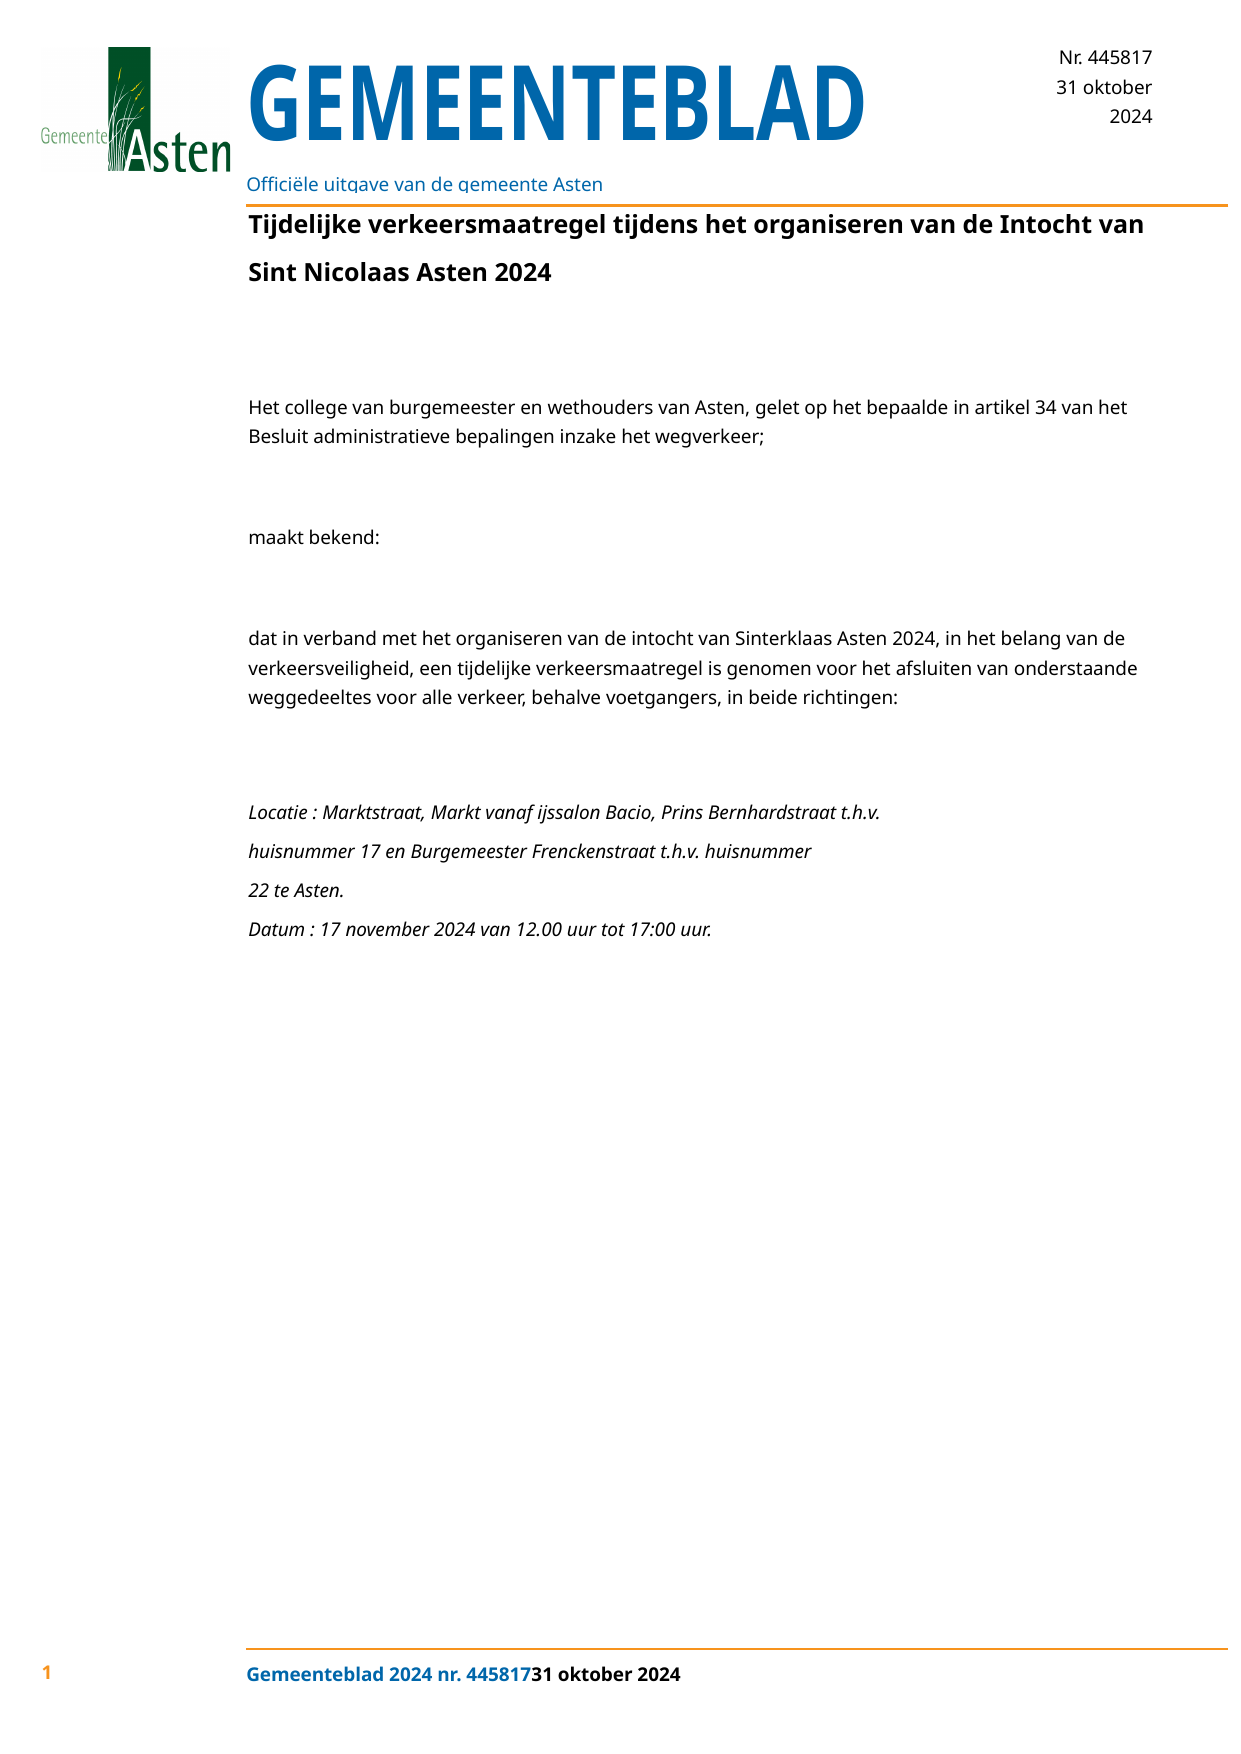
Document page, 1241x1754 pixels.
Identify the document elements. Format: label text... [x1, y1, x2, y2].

text 22 te Asten. [248, 877, 1152, 903]
picture [41, 47, 231, 172]
text Locatie : Marktstraat, Markt vanaf ijssalon Bacio, Prins Bernhardstraat t.h.v. [248, 799, 1152, 824]
text huisnummer 17 en Burgemeester Frenckenstraat t.h.v. huisnummer [248, 838, 1152, 864]
text maakt bekend: [248, 524, 1152, 550]
text dat in verband met het organiseren van de intocht van Sinterklaas Asten 2024, in het belang van de verkeersveiligheid, een tijdelijke verkeersmaatregel is genomen voor het afsluiten van onderstaande weggedeeltes voor alle verkeer, behalve voetgangers, in beide richtingen: [248, 625, 1152, 710]
text Tijdelijke verkeersmaatregel tijdens het organiseren van de Intocht van Sint Nicolaas Asten 2024 [248, 207, 1152, 288]
text Het college van burgemeester en wethouders van Asten, gelet op het bepaalde in artikel 34 van het Besluit administratieve bepalingen inzake het wegverkeer; [248, 394, 1152, 449]
text Datum : 17 november 2024 van 12.00 uur tot 17:00 uur. [248, 917, 1152, 942]
